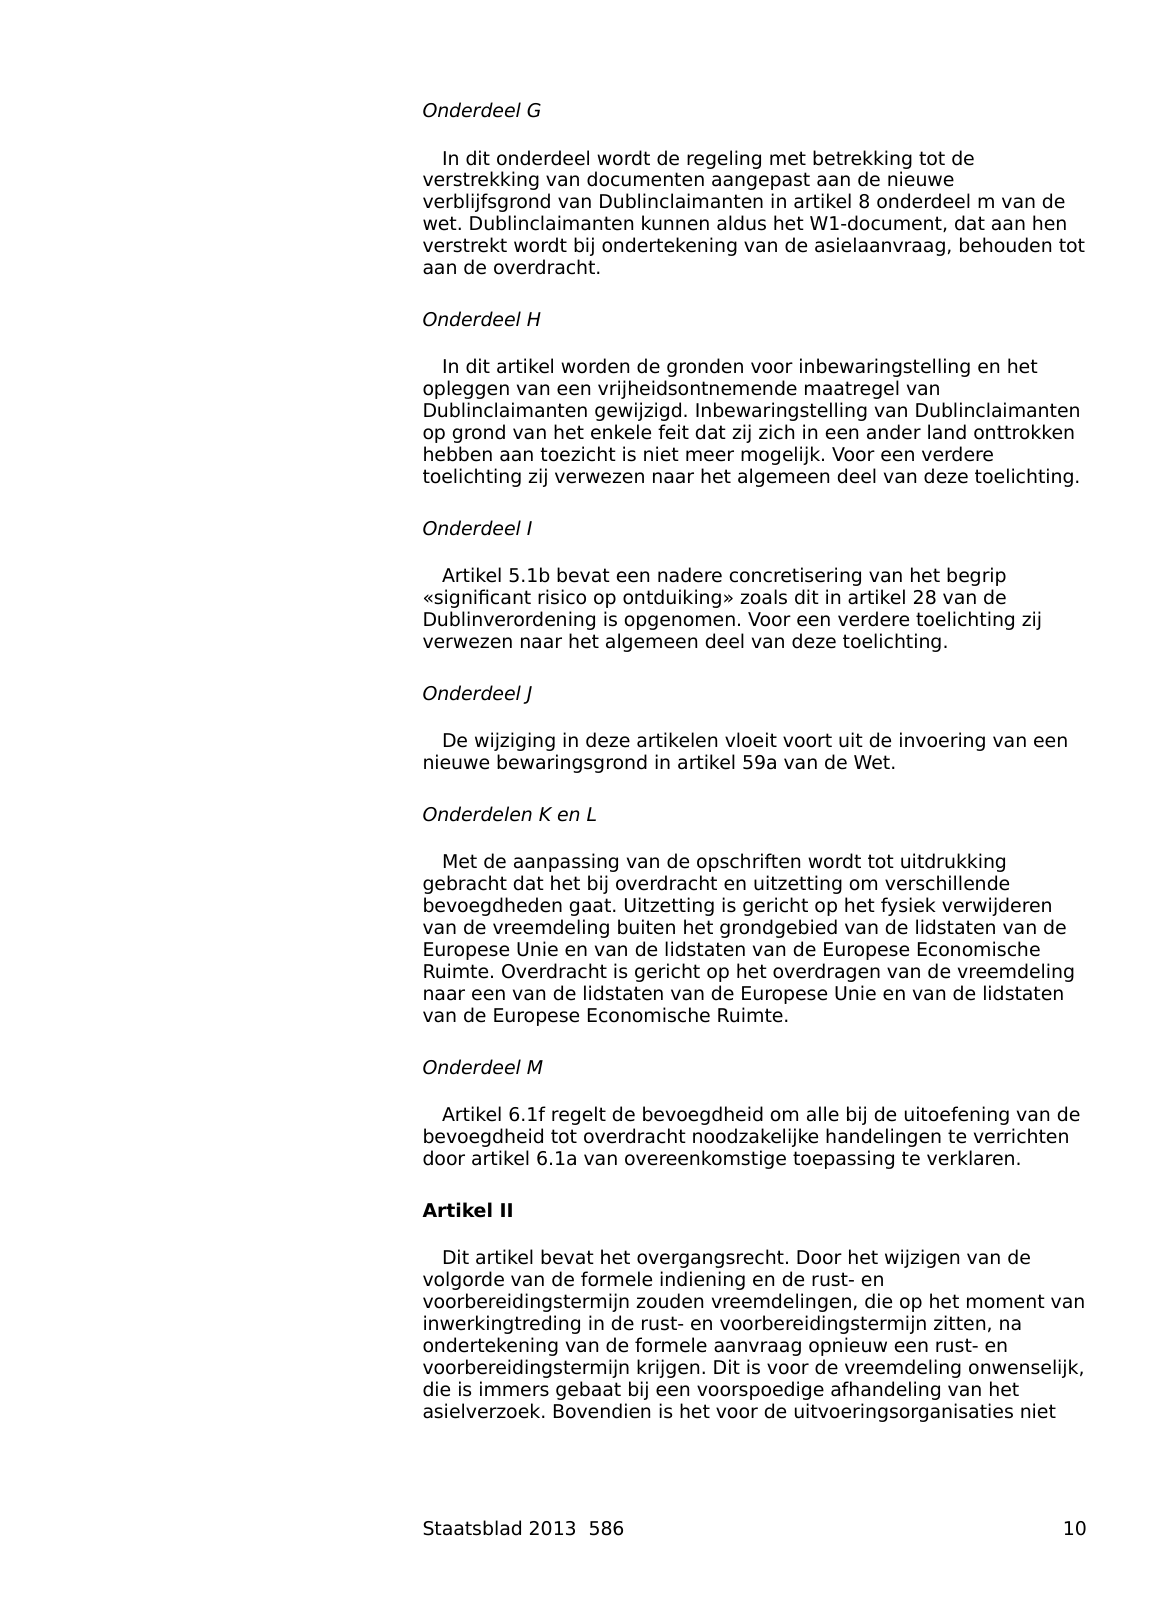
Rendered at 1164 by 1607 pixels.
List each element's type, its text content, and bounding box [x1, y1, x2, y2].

text Artikel 6.1f regelt de bevoegdheid om alle bij de uitoefening van de bevoegdheid tot overdracht noodzakelijke handelingen te verrichten door artikel 6.1a van overeenkomstige toepassing te verklaren. [422, 1104, 1087, 1170]
subtitle Artikel II [422, 1200, 1087, 1222]
text Artikel 5.1b bevat een nadere concretisering van het begrip «significant risico op ontduiking» zoals dit in artikel 28 van de Dublinverordening is opgenomen. Voor een verdere toelichting zij verwezen naar het algemeen deel van deze toelichting. [422, 565, 1087, 653]
subtitle Onderdeel H [422, 309, 1087, 331]
subtitle Onderdeel G [422, 100, 1087, 122]
subtitle Onderdelen K en L [422, 804, 1087, 826]
text De wijziging in deze artikelen vloeit voort uit de invoering van een nieuwe bewaringsgrond in artikel 59a van de Wet. [422, 730, 1087, 774]
text In dit onderdeel wordt de regeling met betrekking tot de verstrekking van documenten aangepast aan de nieuwe verblijfsgrond van Dublinclaimanten in artikel 8 onderdeel m van de wet. Dublinclaimanten kunnen aldus het W1-document, dat aan hen verstrekt wordt bij ondertekening van de asielaanvraag, behouden tot aan de overdracht. [422, 147, 1087, 279]
text Dit artikel bevat het overgangsrecht. Door het wijzigen van de volgorde van de formele indiening en de rust- en voorbereidingstermijn zouden vreemdelingen, die op het moment van inwerkingtreding in de rust- en voorbereidingstermijn zitten, na ondertekening van de formele aanvraag opnieuw een rust- en voorbereidingstermijn krijgen. Dit is voor de vreemdeling onwenselijk, die is immers gebaat bij een voorspoedige afhandeling van het asielverzoek. Bovendien is het voor de uitvoeringsorganisaties niet [422, 1247, 1087, 1422]
subtitle Onderdeel M [422, 1057, 1087, 1079]
text Met de aanpassing van de opschriften wordt tot uitdrukking gebracht dat het bij overdracht en uitzetting om verschillende bevoegdheden gaat. Uitzetting is gericht op het fysiek verwijderen van de vreemdeling buiten het grondgebied van de lidstaten van de Europese Unie en van de lidstaten van de Europese Economische Ruimte. Overdracht is gericht op het overdragen van de vreemdeling naar een van de lidstaten van de Europese Unie en van de lidstaten van de Europese Economische Ruimte. [422, 851, 1087, 1027]
subtitle Onderdeel I [422, 518, 1087, 540]
text In dit artikel worden de gronden voor inbewaringstelling en het opleggen van een vrijheidsontnemende maatregel van Dublinclaimanten gewijzigd. Inbewaringstelling van Dublinclaimanten op grond van het enkele feit dat zij zich in een ander land onttrokken hebben aan toezicht is niet meer mogelijk. Voor een verdere toelichting zij verwezen naar het algemeen deel van deze toelichting. [422, 356, 1087, 488]
subtitle Onderdeel J [422, 683, 1087, 705]
